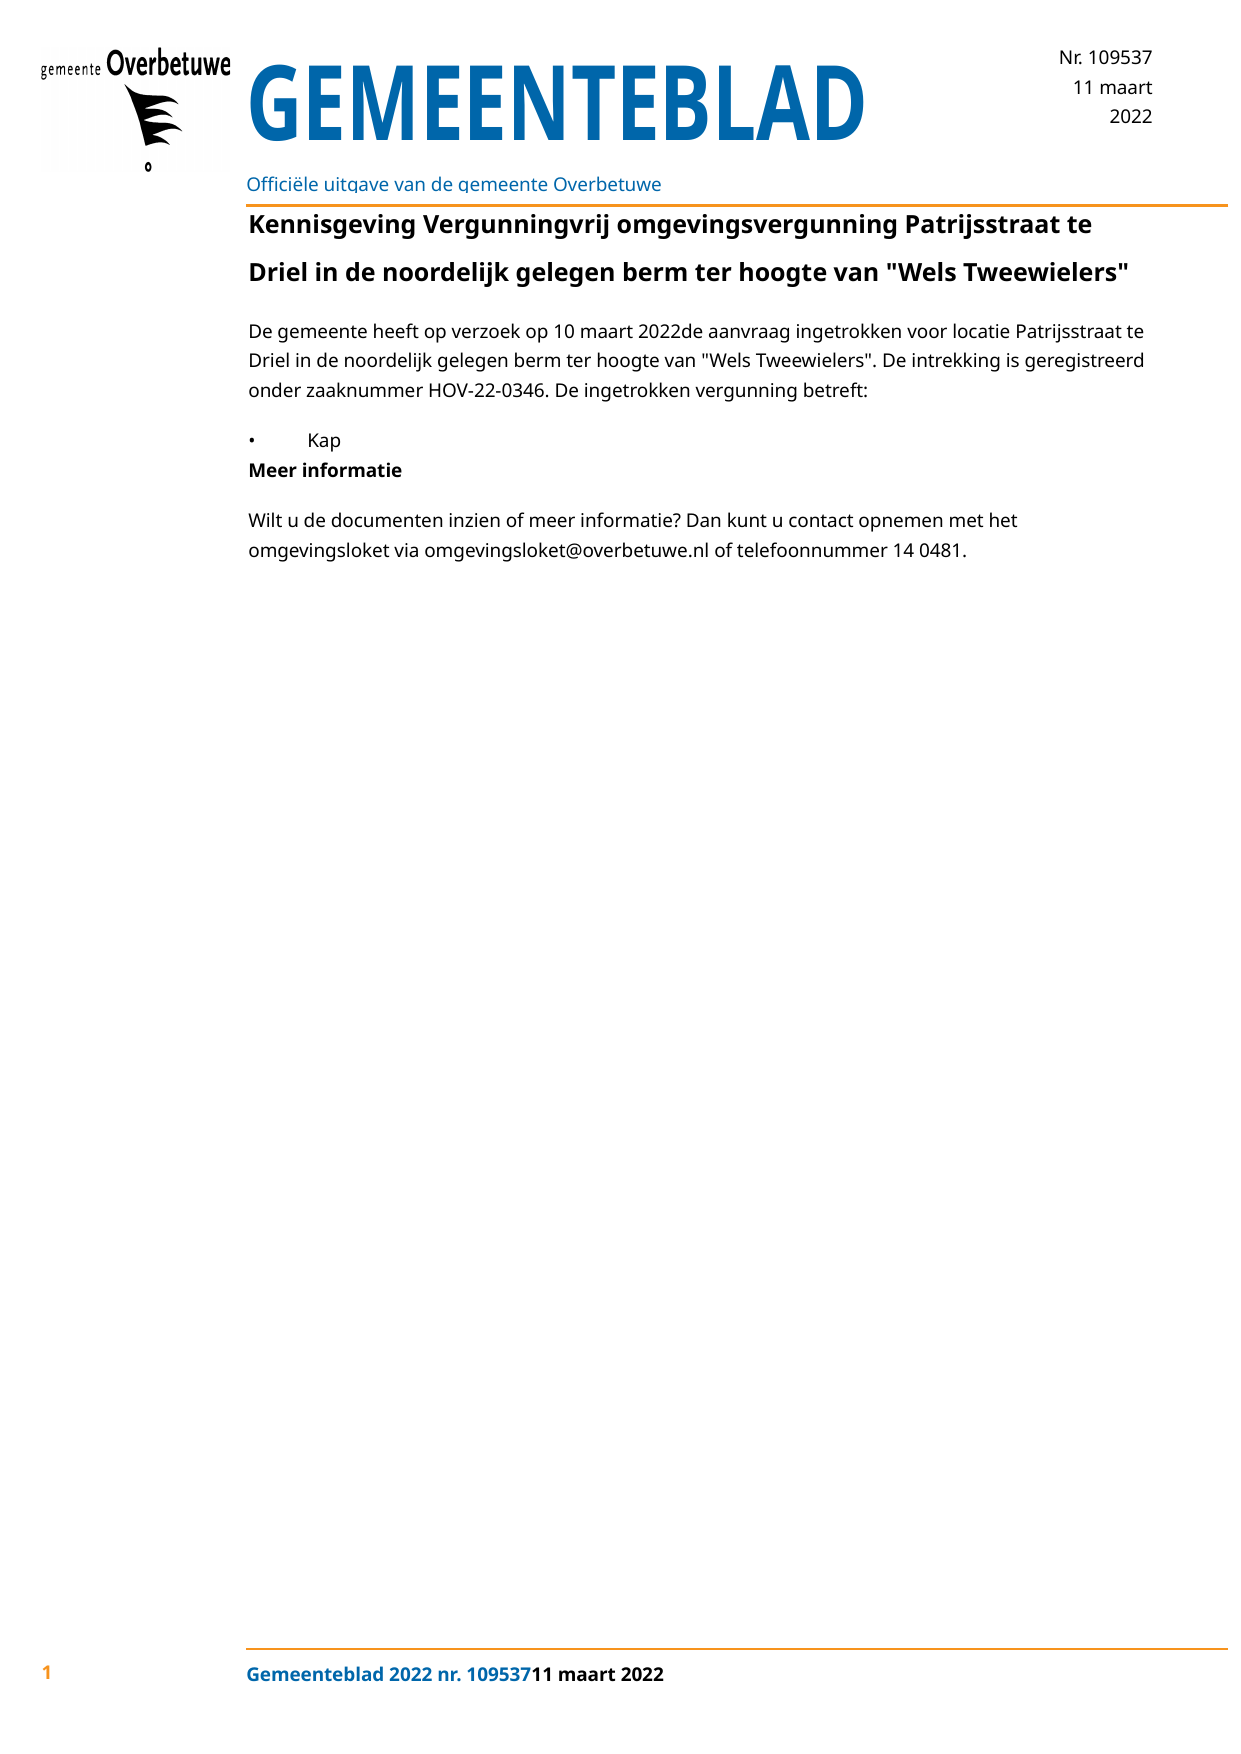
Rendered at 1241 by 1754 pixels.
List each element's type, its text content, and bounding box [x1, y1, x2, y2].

text Meer informatie [248, 457, 1152, 483]
picture [41, 47, 231, 172]
text Kennisgeving Vergunningvrij omgevingsvergunning Patrijsstraat te Driel in de noordelijk gelegen berm ter hoogte van "Wels Tweewielers" [248, 207, 1152, 288]
text Wilt u de documenten inzien of meer informatie? Dan kunt u contact opnemen met het omgevingsloket via omgevingsloket@overbetuwe.nl of telefoonnummer 14 0481. [248, 507, 1152, 563]
list Kap [248, 427, 1152, 453]
text De gemeente heeft op verzoek op 10 maart 2022de aanvraag ingetrokken voor locatie Patrijsstraat te Driel in de noordelijk gelegen berm ter hoogte van "Wels Tweewielers". De intrekking is geregistreerd onder zaaknummer HOV-22-0346. De ingetrokken vergunning betreft: [248, 318, 1152, 403]
